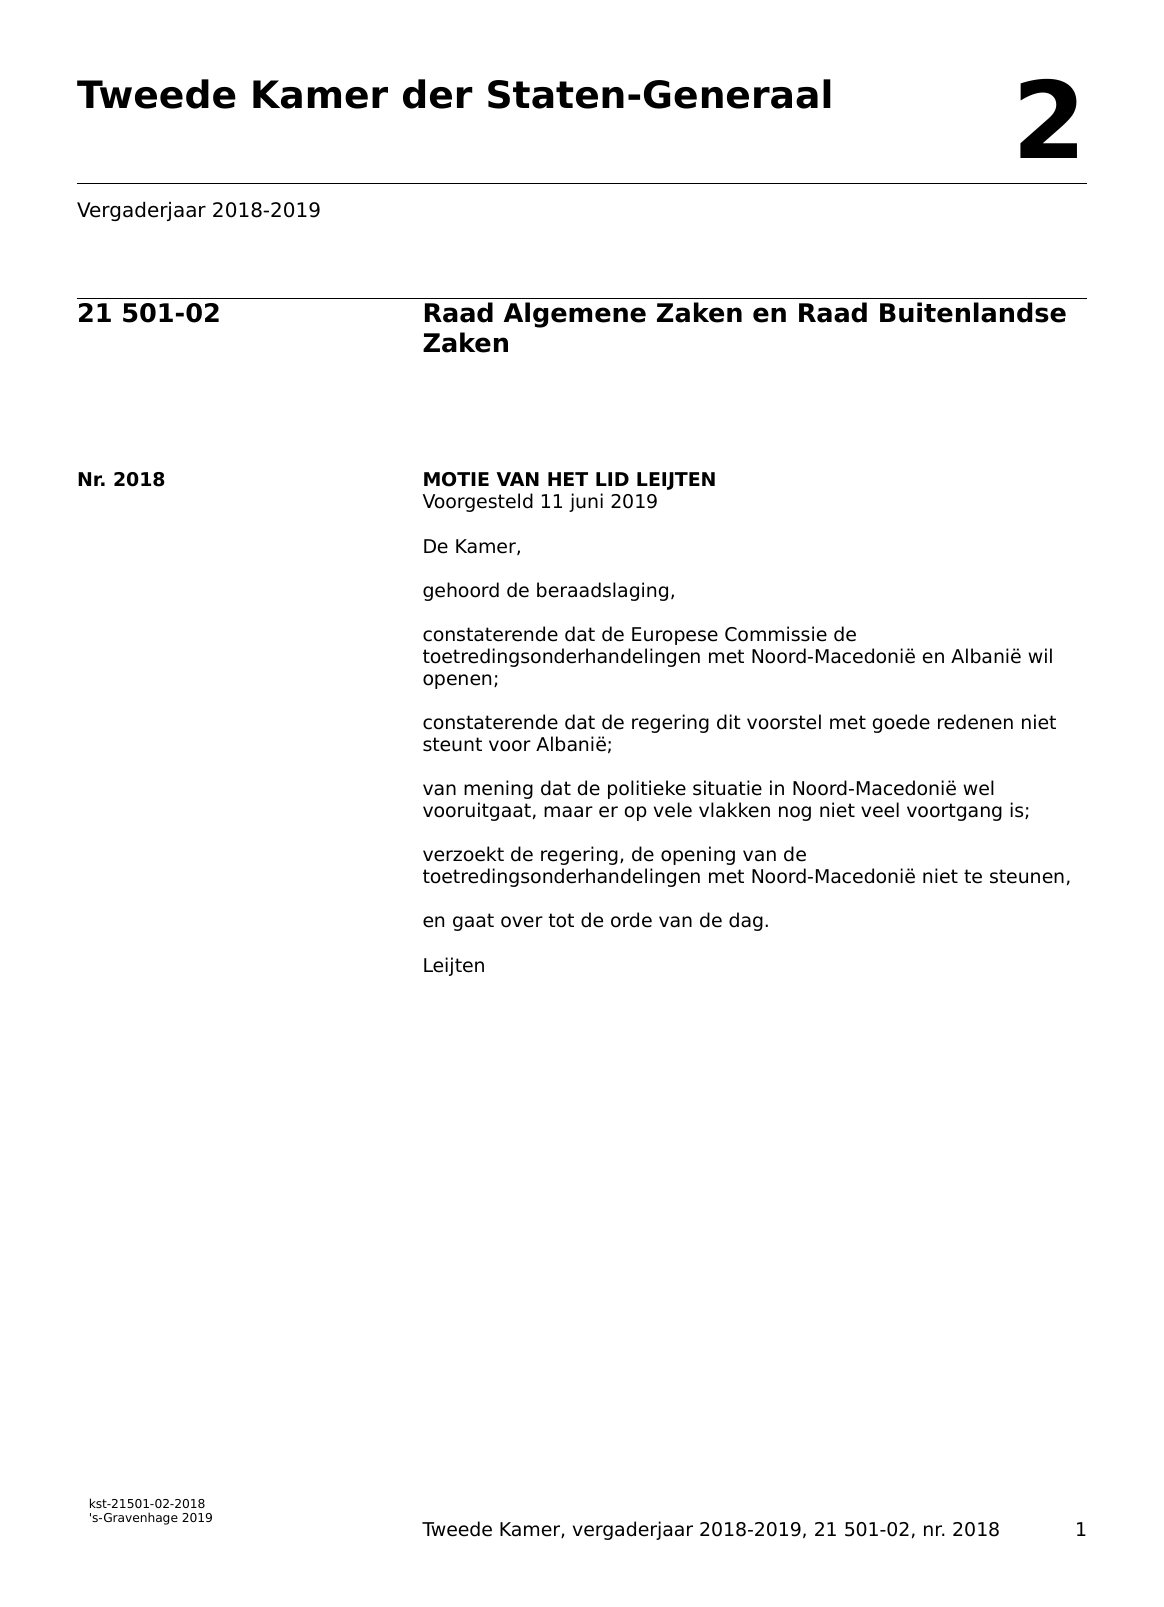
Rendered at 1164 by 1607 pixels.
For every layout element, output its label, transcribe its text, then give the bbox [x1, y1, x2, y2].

text verzoekt de regering, de opening van de toetredingsonderhandelingen met Noord-Macedonië niet te steunen, [422, 844, 1087, 888]
text 's-Gravenhage 2019 [88, 1511, 323, 1525]
text Leijten [422, 954, 1087, 977]
text constaterende dat de regering dit voorstel met goede redenen niet steunt voor Albanië; [422, 712, 1087, 756]
text Voorgesteld 11 juni 2019 [422, 491, 1087, 513]
text en gaat over tot de orde van de dag. [422, 910, 1087, 932]
subtitle Nr. 2018 MOTIE VAN HET LID LEIJTEN [77, 469, 1087, 491]
table_header Tweede Kamer der Staten-Generaal [77, 59, 886, 183]
text van mening dat de politieke situatie in Noord-Macedonië wel vooruitgaat, maar er op vele vlakken nog niet veel voortgang is; [422, 778, 1087, 822]
text kst-21501-02-2018 [88, 1497, 323, 1511]
text gehoord de beraadslaging, [422, 580, 1087, 602]
text constaterende dat de Europese Commissie de toetredingsonderhandelingen met Noord-Macedonië en Albanië wil openen; [422, 624, 1087, 690]
table_cell Vergaderjaar 2018-2019 [77, 184, 1087, 298]
table_header 2 [886, 59, 1087, 183]
text De Kamer, [422, 536, 1087, 557]
subtitle 21 501-02 Raad Algemene Zaken en Raad Buitenlandse Zaken [77, 299, 1087, 358]
